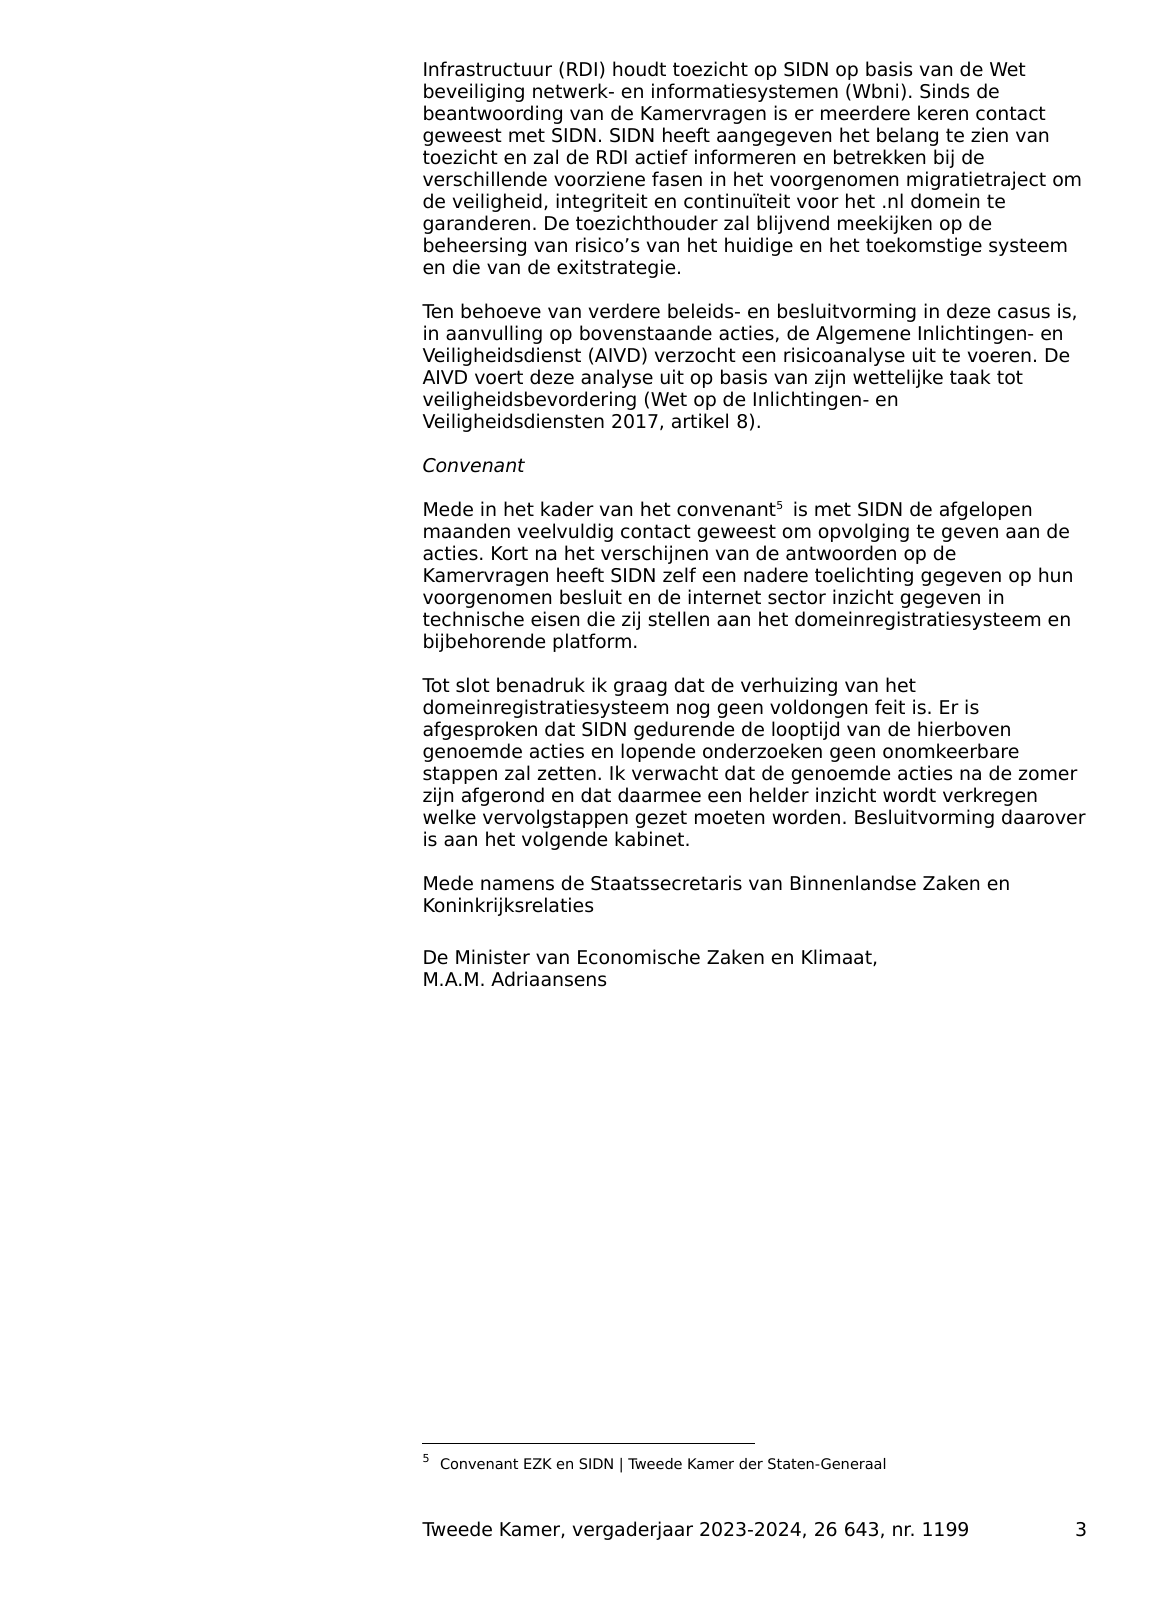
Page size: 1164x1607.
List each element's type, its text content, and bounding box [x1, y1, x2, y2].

text De Minister van Economische Zaken en Klimaat, M.A.M. Adriaansens [422, 947, 1087, 991]
text Tot slot benadruk ik graag dat de verhuizing van het domeinregistratiesysteem nog geen voldongen feit is. Er is afgesproken dat SIDN gedurende de looptijd van de hierboven genoemde acties en lopende onderzoeken geen onomkeerbare stappen zal zetten. Ik verwacht dat de genoemde acties na de zomer zijn afgerond en dat daarmee een helder inzicht wordt verkregen welke vervolgstappen gezet moeten worden. Besluitvorming daarover is aan het volgende kabinet. [422, 675, 1087, 851]
text Infrastructuur (RDI) houdt toezicht op SIDN op basis van de Wet beveiliging netwerk- en informatiesystemen (Wbni). Sinds de beantwoording van de Kamervragen is er meerdere keren contact geweest met SIDN. SIDN heeft aangegeven het belang te zien van toezicht en zal de RDI actief informeren en betrekken bij de verschillende voorziene fasen in het voorgenomen migratietraject om de veiligheid, integriteit en continuïteit voor het .nl domein te garanderen. De toezichthouder zal blijvend meekijken op de beheersing van risico’s van het huidige en het toekomstige systeem en die van de exitstrategie. [422, 59, 1087, 279]
text Mede namens de Staatssecretaris van Binnenlandse Zaken en Koninkrijksrelaties [422, 873, 1087, 917]
subtitle Convenant [422, 455, 1087, 477]
text Convenant EZK en SIDN | Tweede Kamer der Staten-Generaal [422, 1452, 1087, 1474]
text Ten behoeve van verdere beleids- en besluitvorming in deze casus is, in aanvulling op bovenstaande acties, de Algemene Inlichtingen- en Veiligheidsdienst (AIVD) verzocht een risicoanalyse uit te voeren. De AIVD voert deze analyse uit op basis van zijn wettelijke taak tot veiligheidsbevordering (Wet op de Inlichtingen- en Veiligheidsdiensten 2017, artikel 8). [422, 301, 1087, 433]
text Mede in het kader van het convenant is met SIDN de afgelopen maanden veelvuldig contact geweest om opvolging te geven aan de acties. Kort na het verschijnen van de antwoorden op de Kamervragen heeft SIDN zelf een nadere toelichting gegeven op hun voorgenomen besluit en de internet sector inzicht gegeven in technische eisen die zij stellen aan het domeinregistratiesysteem en bijbehorende platform. [422, 499, 1087, 653]
